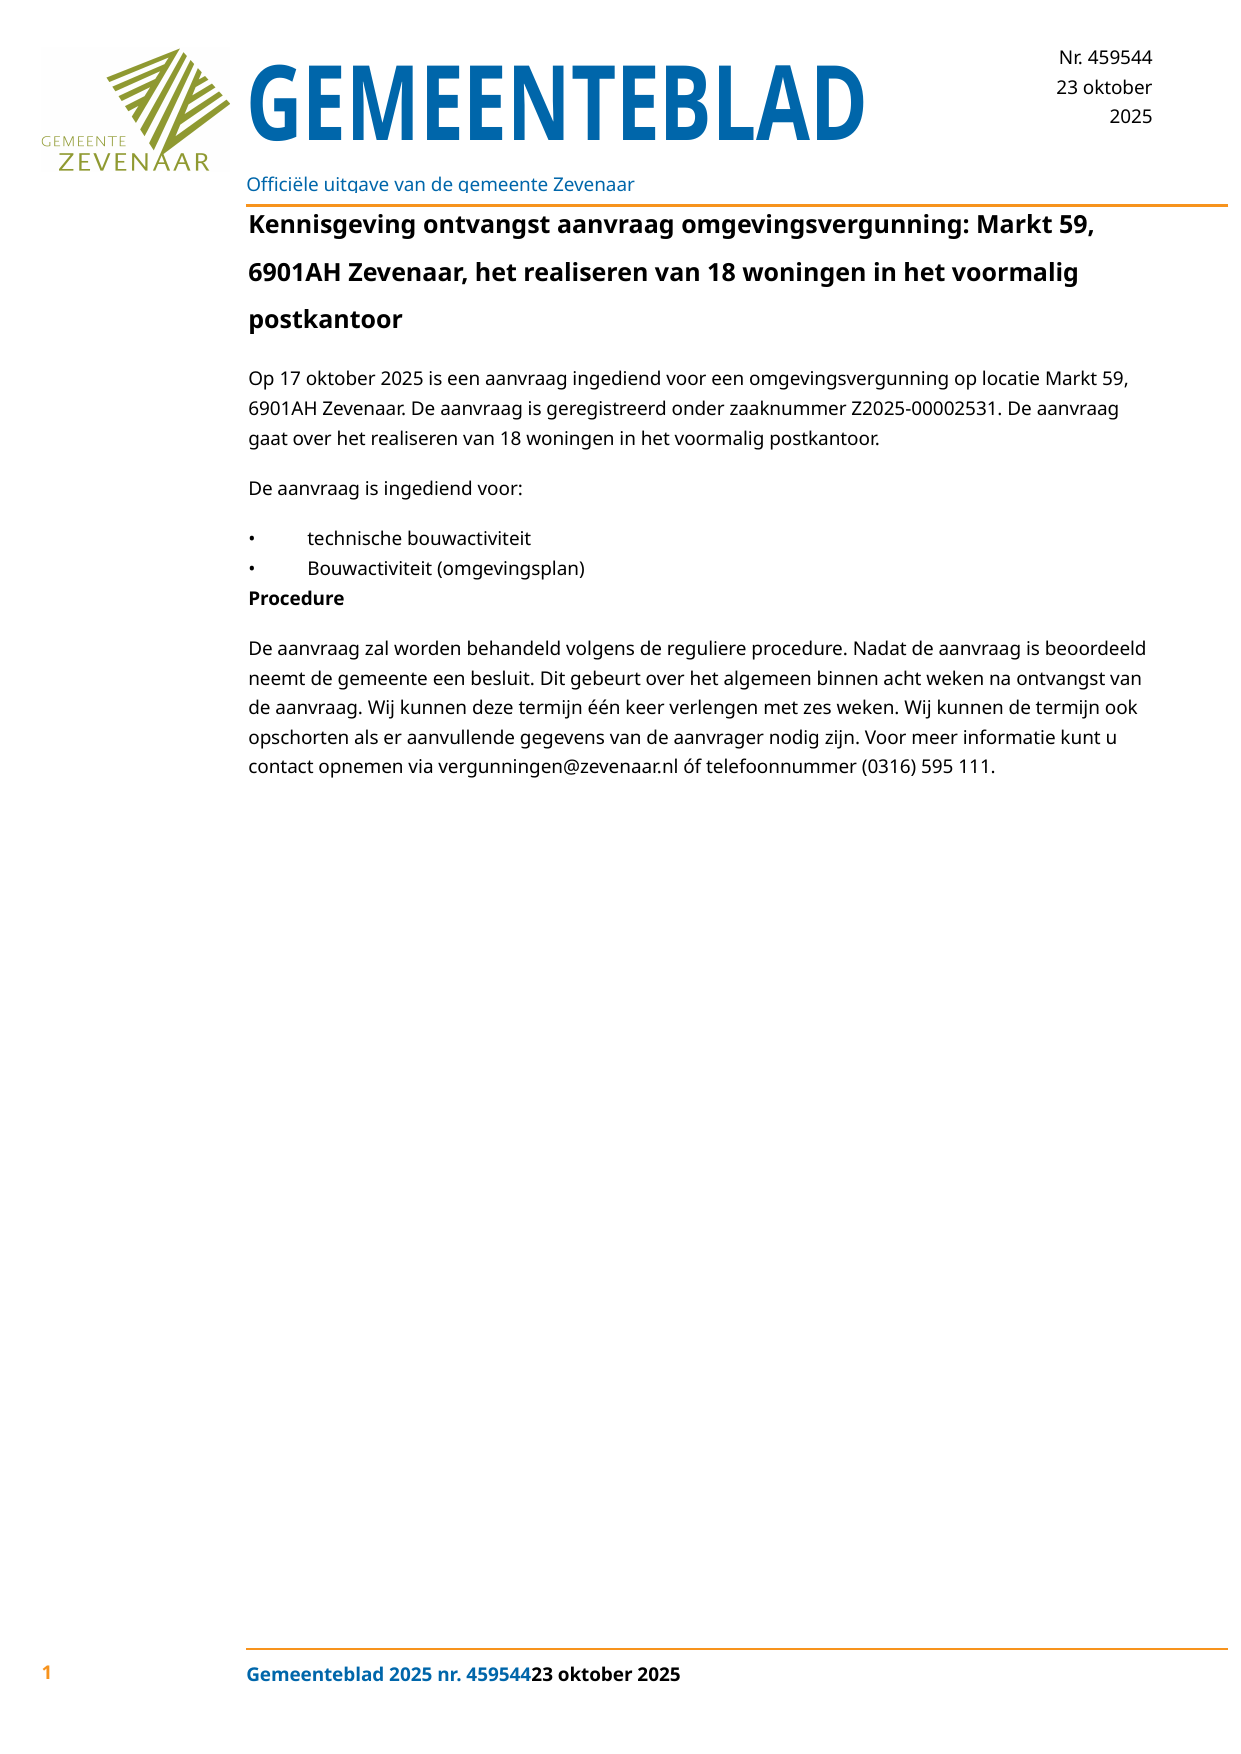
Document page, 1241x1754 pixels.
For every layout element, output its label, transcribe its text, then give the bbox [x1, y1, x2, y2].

text De aanvraag zal worden behandeld volgens de reguliere procedure. Nadat de aanvraag is beoordeeld neemt de gemeente een besluit. Dit gebeurt over het algemeen binnen acht weken na ontvangst van de aanvraag. Wij kunnen deze termijn één keer verlengen met zes weken. Wij kunnen de termijn ook opschorten als er aanvullende gegevens van de aanvrager nodig zijn. Voor meer informatie kunt u contact opnemen via vergunningen@zevenaar.nl óf telefoonnummer (0316) 595 111. [248, 635, 1152, 779]
list Bouwactiviteit (omgevingsplan) [248, 555, 1152, 581]
list technische bouwactiviteit [248, 526, 1152, 551]
text De aanvraag is ingediend voor: [248, 475, 1152, 501]
text Kennisgeving ontvangst aanvraag omgevingsvergunning: Markt 59, 6901AH Zevenaar, het realiseren van 18 woningen in het voormalig postkantoor [248, 207, 1152, 336]
text Op 17 oktober 2025 is een aanvraag ingediend voor een omgevingsvergunning op locatie Markt 59, 6901AH Zevenaar. De aanvraag is geregistreerd onder zaaknummer Z2025-00002531. De aanvraag gaat over het realiseren van 18 woningen in het voormalig postkantoor. [248, 366, 1152, 450]
text Procedure [248, 585, 1152, 610]
picture [41, 47, 231, 172]
